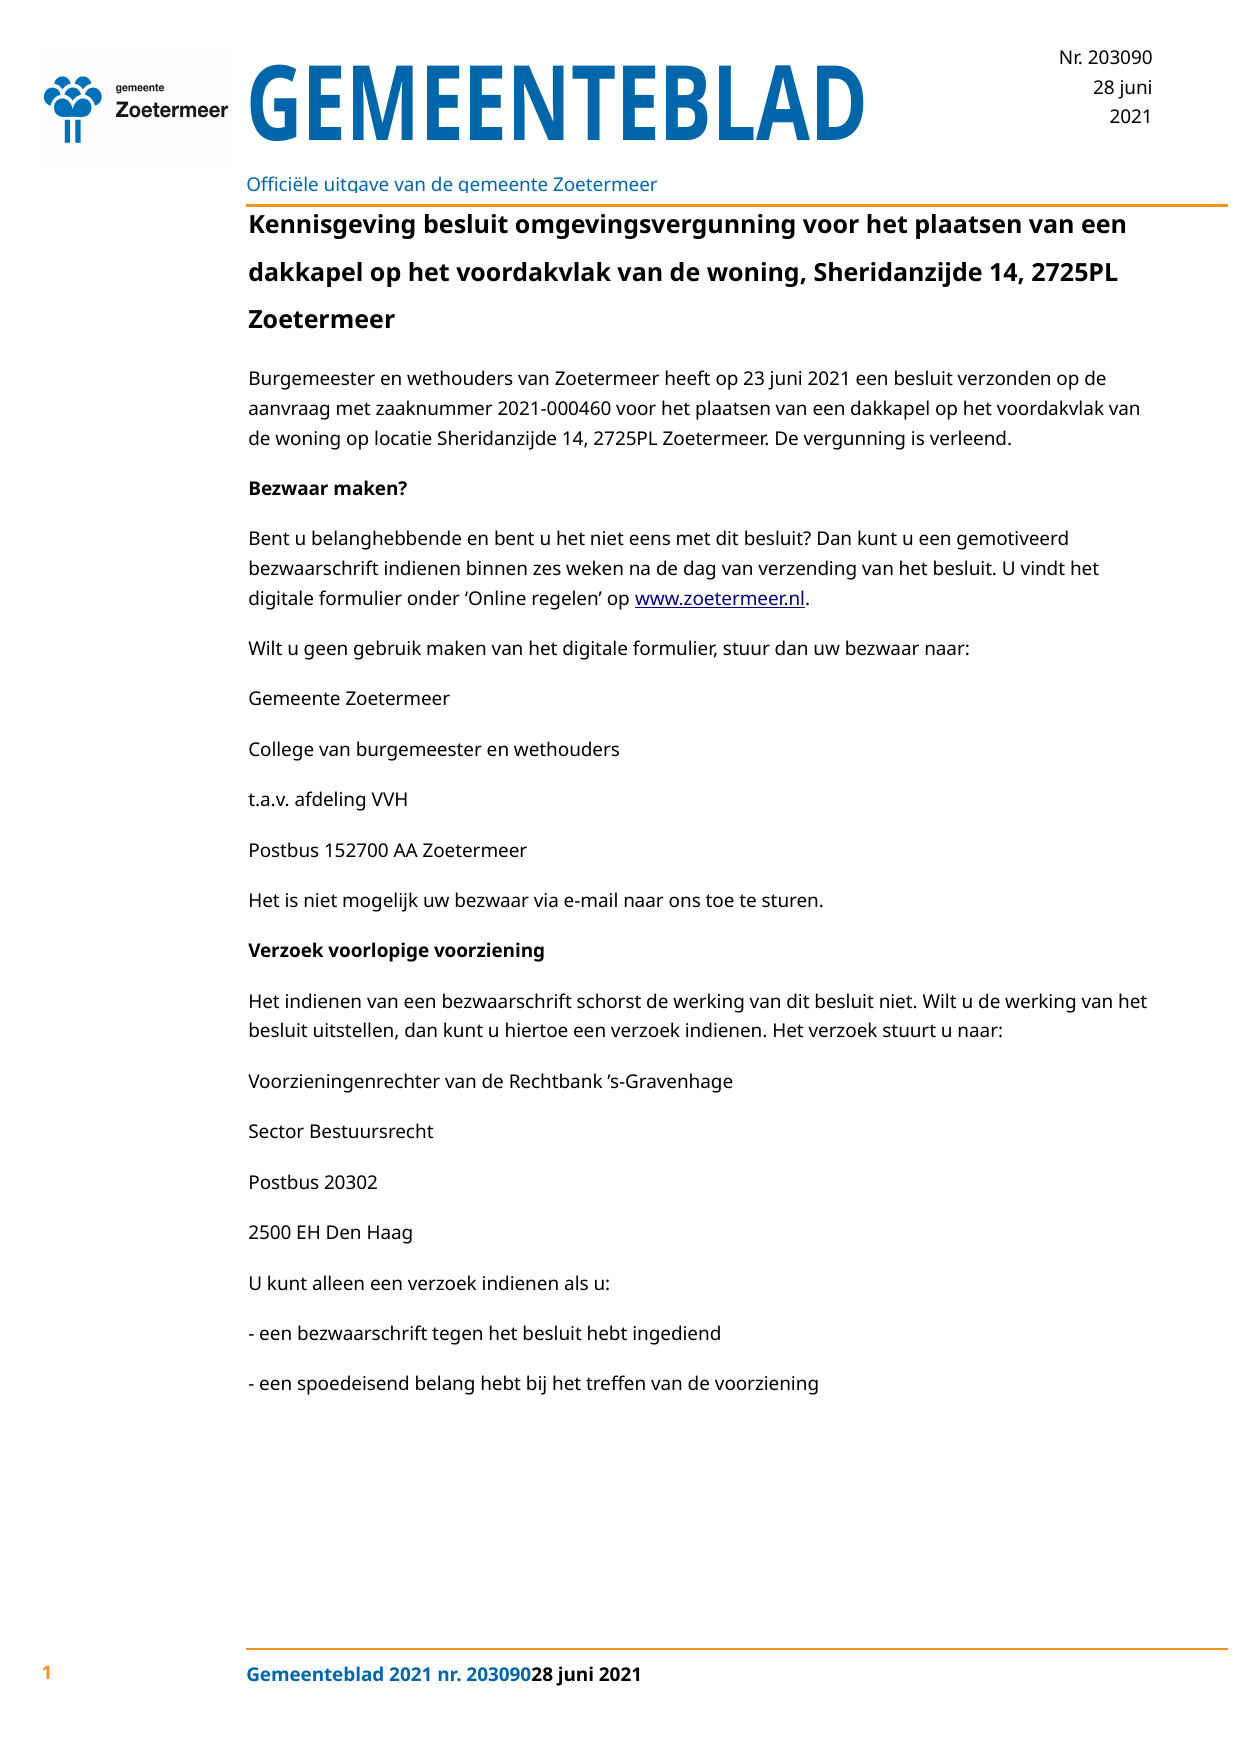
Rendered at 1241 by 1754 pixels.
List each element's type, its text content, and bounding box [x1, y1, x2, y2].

text Postbus 152700 AA Zoetermeer [248, 837, 1152, 862]
text - een spoedeisend belang hebt bij het treffen van de voorziening [248, 1371, 1152, 1396]
text Bezwaar maken? [248, 475, 1152, 501]
text Burgemeester en wethouders van Zoetermeer heeft op 23 juni 2021 een besluit verzonden op de aanvraag met zaaknummer 2021-000460 voor het plaatsen van een dakkapel op het voordakvlak van de woning op locatie Sheridanzijde 14, 2725PL Zoetermeer. De vergunning is verleend. [248, 366, 1152, 450]
text Wilt u geen gebruik maken van het digitale formulier, stuur dan uw bezwaar naar: [248, 635, 1152, 661]
text Kennisgeving besluit omgevingsvergunning voor het plaatsen van een dakkapel op het voordakvlak van de woning, Sheridanzijde 14, 2725PL Zoetermeer [248, 207, 1152, 336]
text Postbus 20302 [248, 1169, 1152, 1194]
text Het indienen van een bezwaarschrift schorst de werking van dit besluit niet. Wilt u de werking van het besluit uitstellen, dan kunt u hiertoe een verzoek indienen. Het verzoek stuurt u naar: [248, 988, 1152, 1043]
text Het is niet mogelijk uw bezwaar via e-mail naar ons toe te sturen. [248, 887, 1152, 913]
text Verzoek voorlopige voorziening [248, 938, 1152, 963]
text Gemeente Zoetermeer [248, 686, 1152, 711]
text - een bezwaarschrift tegen het besluit hebt ingediend [248, 1320, 1152, 1346]
text Voorzieningenrechter van de Rechtbank ’s-Gravenhage [248, 1068, 1152, 1094]
text U kunt alleen een verzoek indienen als u: [248, 1270, 1152, 1295]
text Bent u belanghebbende en bent u het niet eens met dit besluit? Dan kunt u een gemotiveerd bezwaarschrift indienen binnen zes weken na de dag van verzending van het besluit. U vindt het digitale formulier onder ‘Online regelen’ op www.zoetermeer.nl. [248, 526, 1152, 610]
text College van burgemeester en wethouders [248, 736, 1152, 762]
text t.a.v. afdeling VVH [248, 786, 1152, 812]
text Sector Bestuursrecht [248, 1118, 1152, 1144]
text 2500 EH Den Haag [248, 1219, 1152, 1245]
picture [41, 47, 231, 172]
